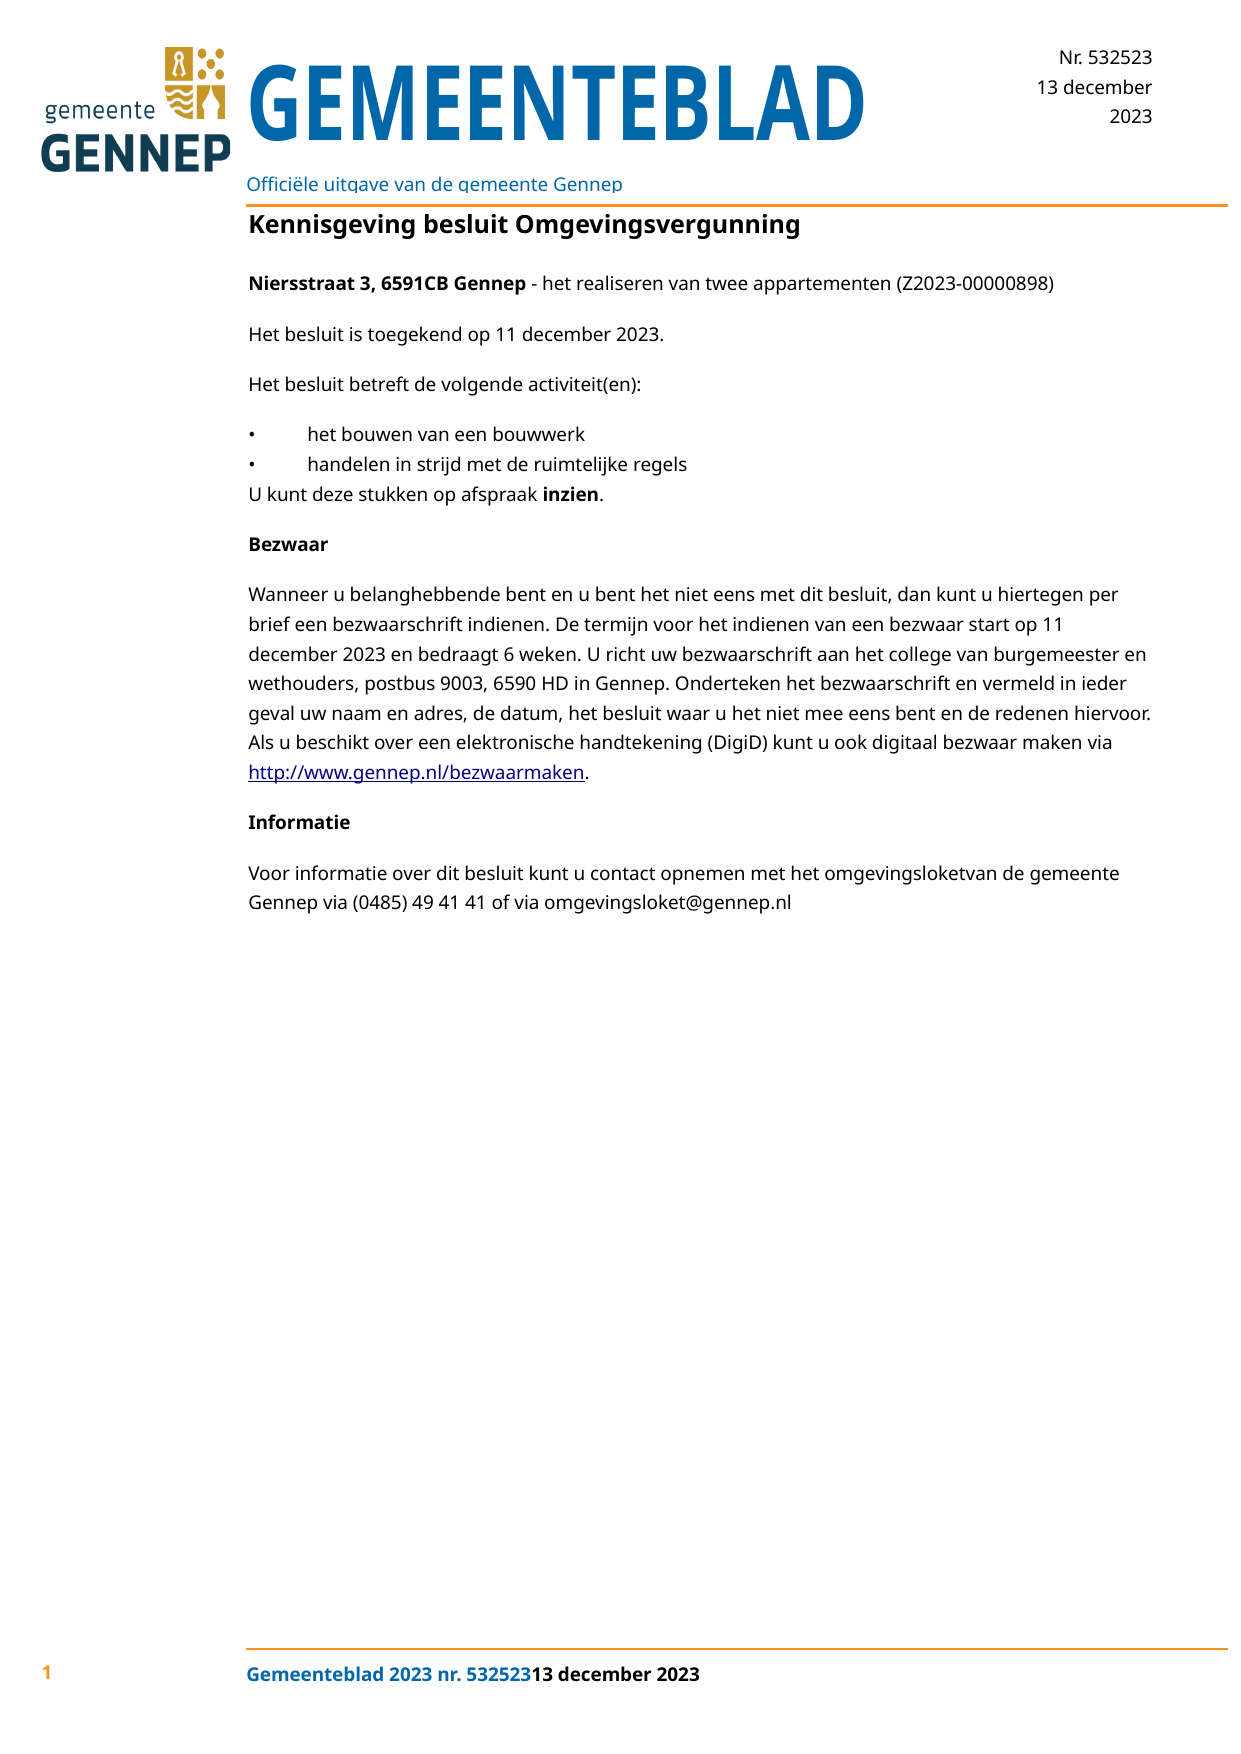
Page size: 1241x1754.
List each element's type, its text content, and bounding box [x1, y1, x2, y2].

text Het besluit betreft de volgende activiteit(en): [248, 371, 1152, 397]
text Wanneer u belanghebbende bent en u bent het niet eens met dit besluit, dan kunt u hiertegen per brief een bezwaarschrift indienen. De termijn voor het indienen van een bezwaar start op 11 december 2023 en bedraagt 6 weken. U richt uw bezwaarschrift aan het college van burgemeester en wethouders, postbus 9003, 6590 HD in Gennep. Onderteken het bezwaarschrift en vermeld in ieder geval uw naam en adres, de datum, het besluit waar u het niet mee eens bent en de redenen hiervoor. Als u beschikt over een elektronische handtekening (DigiD) kunt u ook digitaal bezwaar maken via http://www.gennep.nl/bezwaarmaken. [248, 582, 1152, 785]
list het bouwen van een bouwwerk [248, 422, 1152, 447]
picture [41, 47, 231, 172]
text Bezwaar [248, 531, 1152, 557]
text U kunt deze stukken op afspraak inzien. [248, 481, 1152, 506]
text Kennisgeving besluit Omgevingsvergunning [248, 207, 1152, 241]
text Het besluit is toegekend op 11 december 2023. [248, 321, 1152, 346]
text Informatie [248, 809, 1152, 835]
list handelen in strijd met de ruimtelijke regels [248, 451, 1152, 477]
text Voor informatie over dit besluit kunt u contact opnemen met het omgevingsloketvan de gemeente Gennep via (0485) 49 41 41 of via omgevingsloket@gennep.nl [248, 860, 1152, 915]
text Niersstraat 3, 6591CB Gennep - het realiseren van twee appartementen (Z2023-00000898) [248, 270, 1152, 296]
